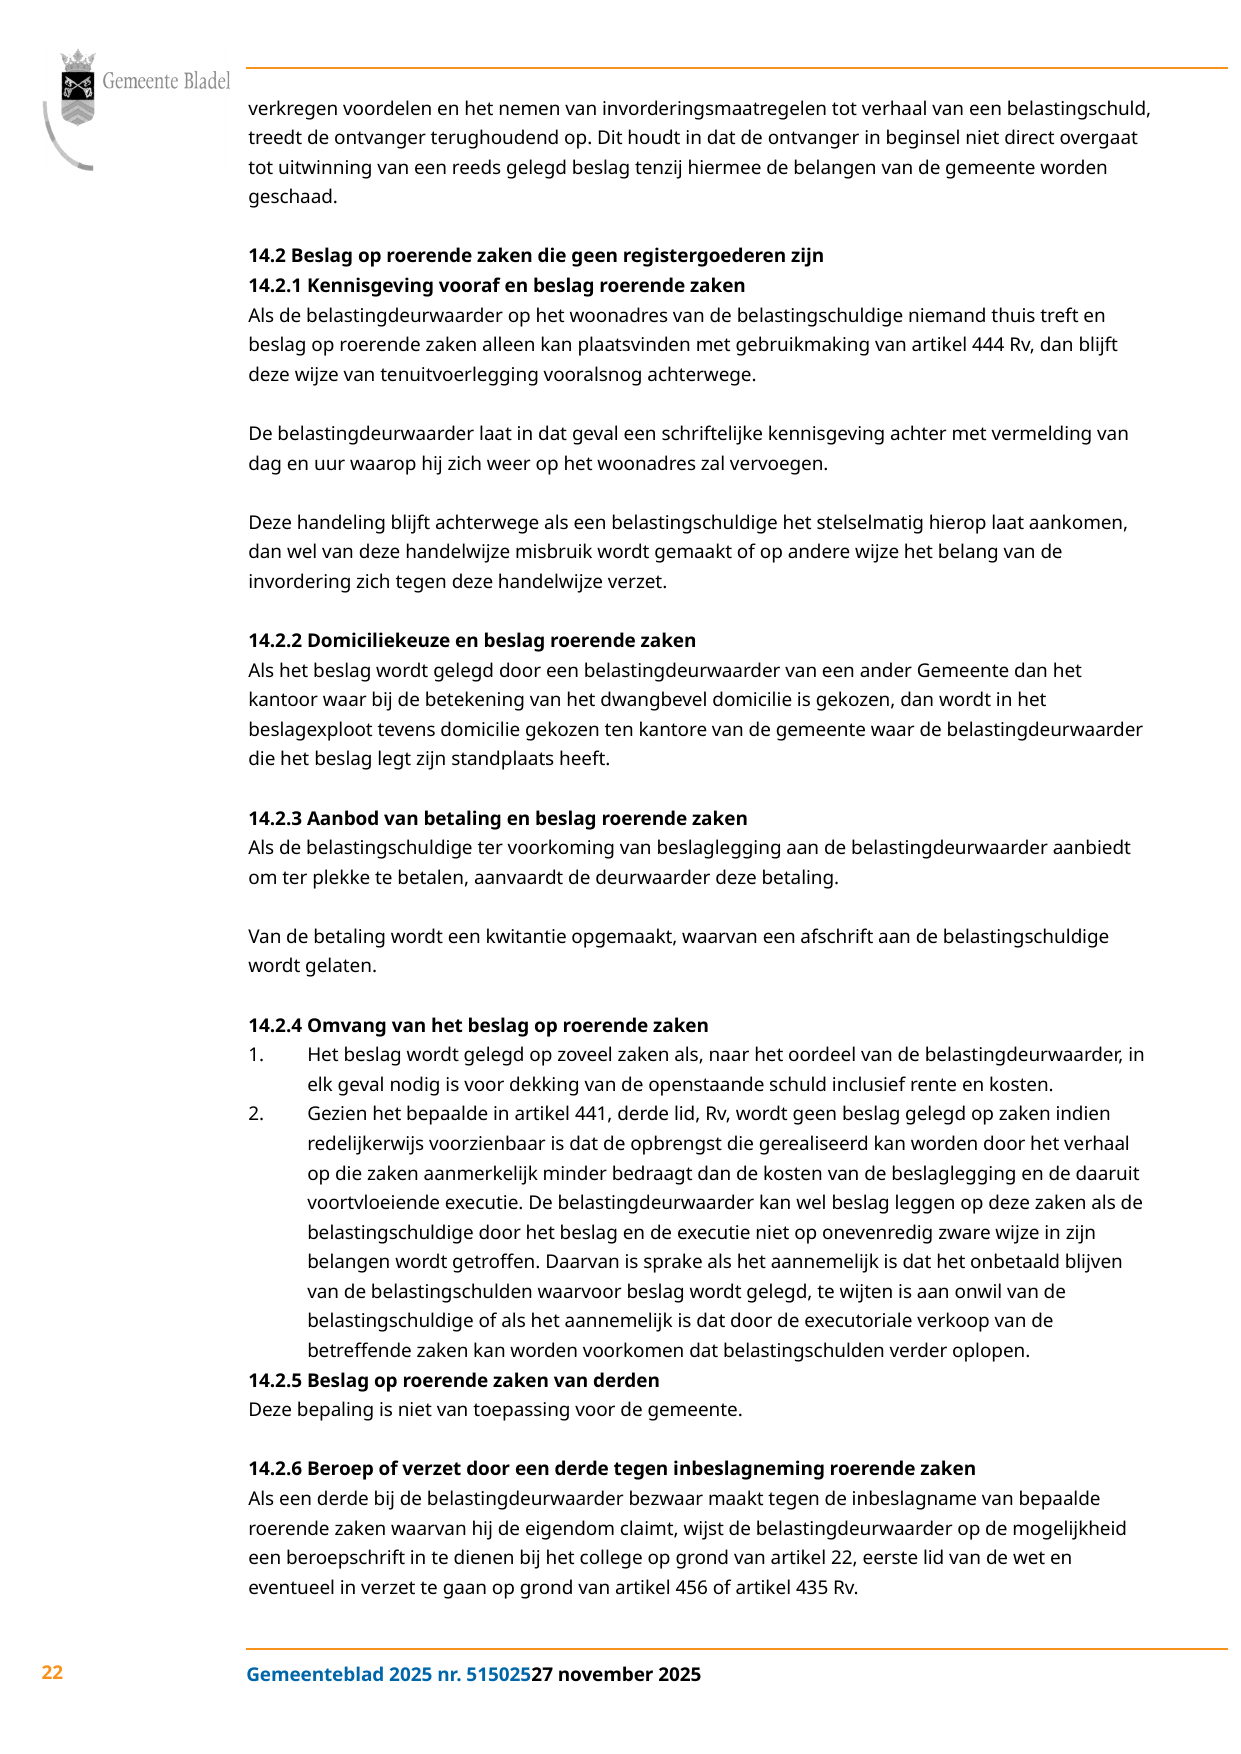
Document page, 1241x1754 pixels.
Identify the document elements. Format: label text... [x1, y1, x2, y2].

text 14.2.6 Beroep of verzet door een derde tegen inbeslagneming roerende zaken [248, 1456, 1152, 1481]
text 14.2.3 Aanbod van betaling en beslag roerende zaken [248, 805, 1152, 831]
text Deze bepaling is niet van toepassing voor de gemeente. [248, 1396, 1152, 1422]
picture [41, 47, 231, 172]
text Als de belastingdeurwaarder op het woonadres van de belastingschuldige niemand thuis treft en beslag op roerende zaken alleen kan plaatsvinden met gebruikmaking van artikel 444 Rv, dan blijft deze wijze van tenuitvoerlegging vooralsnog achterwege. [248, 302, 1152, 387]
text Als het beslag wordt gelegd door een belastingdeurwaarder van een ander Gemeente dan het kantoor waar bij de betekening van het dwangbevel domicilie is gekozen, dan wordt in het beslagexploot tevens domicilie gekozen ten kantore van de gemeente waar de belastingdeurwaarder die het beslag legt zijn standplaats heeft. [248, 657, 1152, 771]
text 14.2.5 Beslag op roerende zaken van derden [248, 1367, 1152, 1393]
text Deze handeling blijft achterwege als een belastingschuldige het stelselmatig hierop laat aankomen, dan wel van deze handelwijze misbruik wordt gemaakt of op andere wijze het belang van de invordering zich tegen deze handelwijze verzet. [248, 509, 1152, 594]
text verkregen voordelen en het nemen van invorderingsmaatregelen tot verhaal van een belastingschuld, treedt de ontvanger terughoudend op. Dit houdt in dat de ontvanger in beginsel niet direct overgaat tot uitwinning van een reeds gelegd beslag tenzij hiermee de belangen van de gemeente worden geschaad. [248, 95, 1152, 209]
text 14.2.2 Domiciliekeuze en beslag roerende zaken [248, 627, 1152, 653]
list Gezien het bepaalde in artikel 441, derde lid, Rv, wordt geen beslag gelegd op zaken indien redelijkerwijs voorzienbaar is dat de opbrengst die gerealiseerd kan worden door het verhaal op die zaken aanmerkelijk minder bedraagt dan de kosten van de beslaglegging en de daaruit voortvloeiende executie. De belastingdeurwaarder kan wel beslag leggen op deze zaken als de belastingschuldige door het beslag en de executie niet op onevenredig zware wijze in zijn belangen wordt getroffen. Daarvan is sprake als het aannemelijk is dat het onbetaald blijven van de belastingschulden waarvoor beslag wordt gelegd, te wijten is aan onwil van de belastingschuldige of als het aannemelijk is dat door de executoriale verkoop van de betreffende zaken kan worden voorkomen dat belastingschulden verder oplopen. [248, 1101, 1152, 1363]
text 14.2 Beslag op roerende zaken die geen registergoederen zijn [248, 243, 1152, 268]
text 14.2.1 Kennisgeving vooraf en beslag roerende zaken [248, 272, 1152, 298]
text Als een derde bij de belastingdeurwaarder bezwaar maakt tegen de inbeslagname van bepaalde roerende zaken waarvan hij de eigendom claimt, wijst de belastingdeurwaarder op de mogelijkheid een beroepschrift in te dienen bij het college op grond van artikel 22, eerste lid van de wet en eventueel in verzet te gaan op grond van artikel 456 of artikel 435 Rv. [248, 1485, 1152, 1600]
text Van de betaling wordt een kwitantie opgemaakt, waarvan een afschrift aan de belastingschuldige wordt gelaten. [248, 923, 1152, 978]
text 14.2.4 Omvang van het beslag op roerende zaken [248, 1012, 1152, 1038]
list Het beslag wordt gelegd op zoveel zaken als, naar het oordeel van de belastingdeurwaarder, in elk geval nodig is voor dekking van de openstaande schuld inclusief rente en kosten. [248, 1041, 1152, 1097]
text Als de belastingschuldige ter voorkoming van beslaglegging aan de belastingdeurwaarder aanbiedt om ter plekke te betalen, aanvaardt de deurwaarder deze betaling. [248, 834, 1152, 890]
text De belastingdeurwaarder laat in dat geval een schriftelijke kennisgeving achter met vermelding van dag en uur waarop hij zich weer op het woonadres zal vervoegen. [248, 420, 1152, 476]
